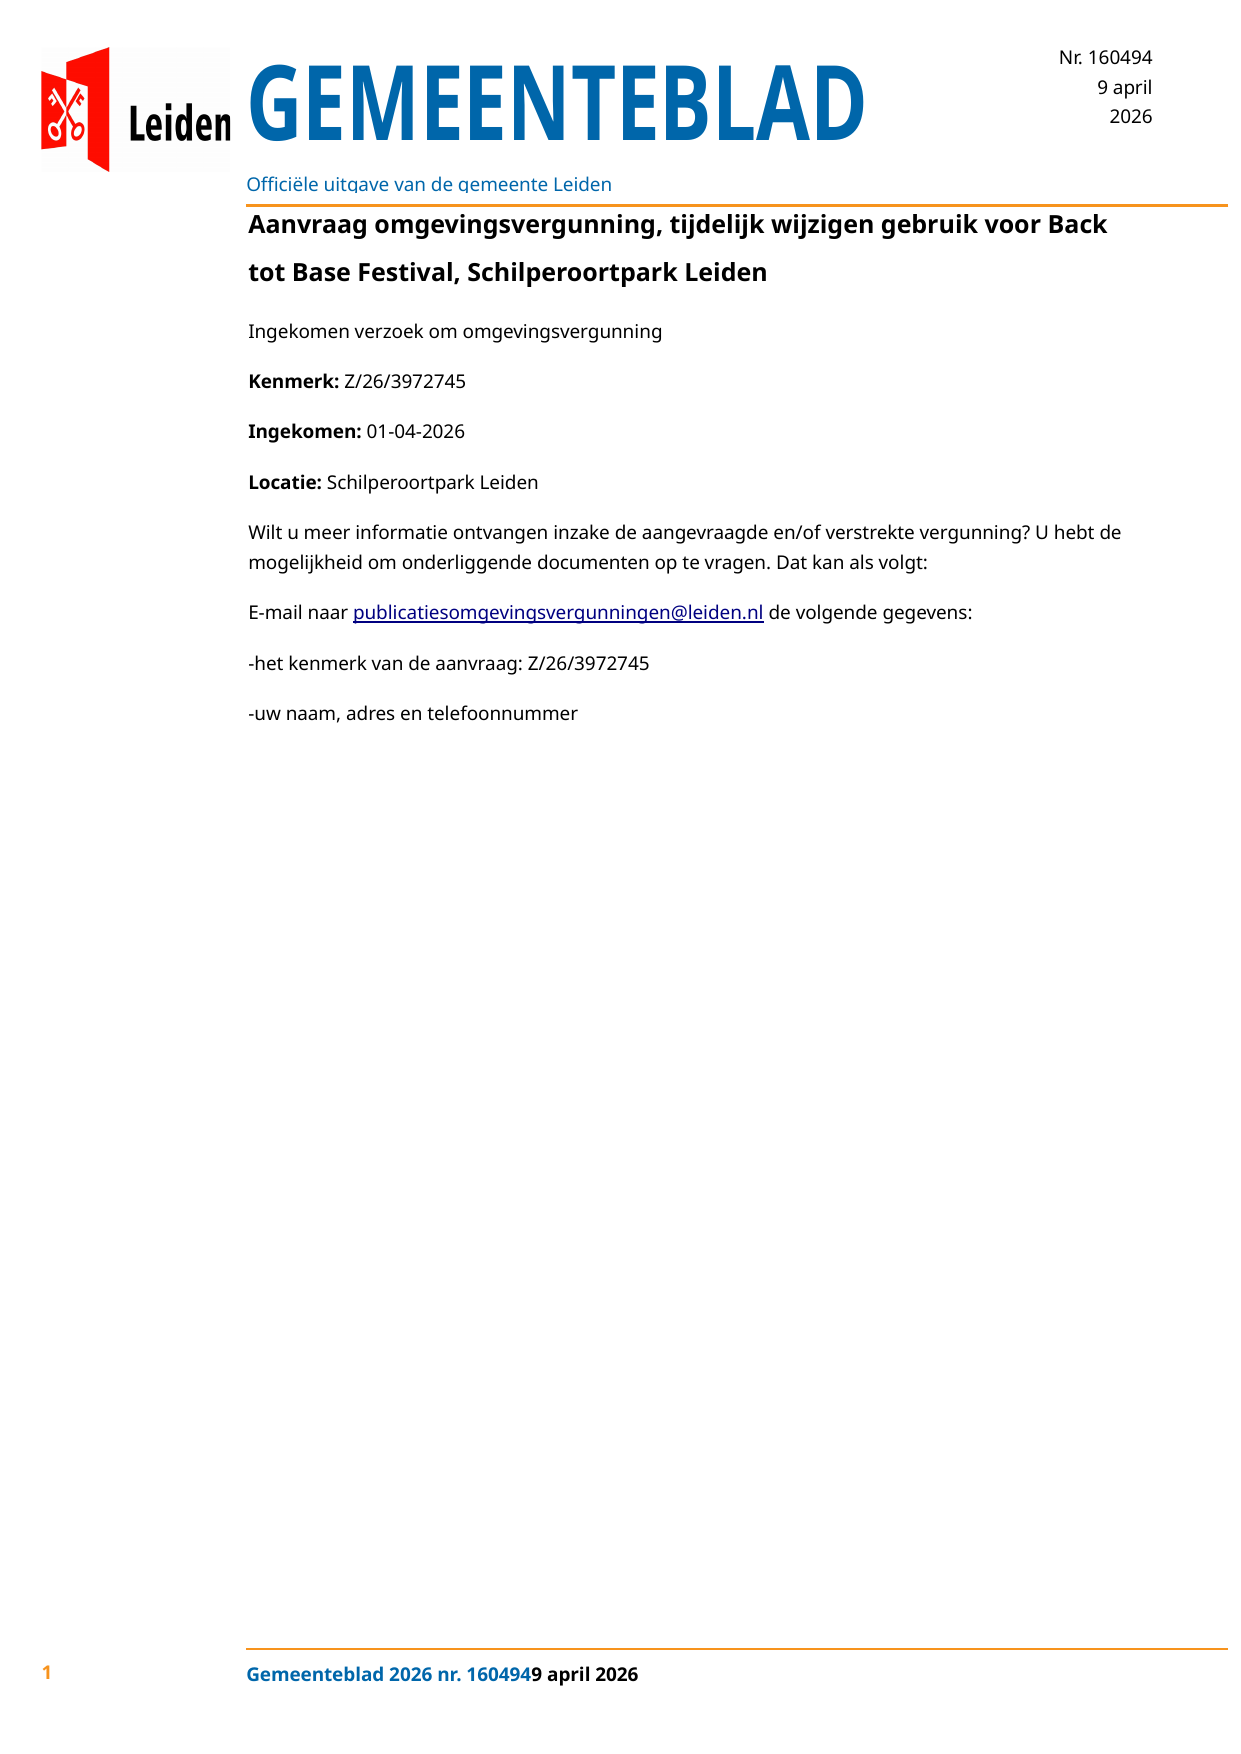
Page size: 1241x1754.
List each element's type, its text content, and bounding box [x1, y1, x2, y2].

text Aanvraag omgevingsvergunning, tijdelijk wijzigen gebruik voor Back tot Base Festival, Schilperoortpark Leiden [248, 207, 1152, 288]
text Ingekomen: 01-04-2026 [248, 419, 1152, 444]
text Ingekomen verzoek om omgevingsvergunning [248, 318, 1152, 344]
picture [41, 47, 231, 172]
text Kenmerk: Z/26/3972745 [248, 368, 1152, 394]
text Wilt u meer informatie ontvangen inzake de aangevraagde en/of verstrekte vergunning? U hebt de mogelijkheid om onderliggende documenten op te vragen. Dat kan als volgt: [248, 519, 1152, 575]
text -uw naam, adres en telefoonnummer [248, 700, 1152, 726]
text -het kenmerk van de aanvraag: Z/26/3972745 [248, 650, 1152, 676]
text E-mail naar publicatiesomgevingsvergunningen@leiden.nl de volgende gegevens: [248, 599, 1152, 625]
text Locatie: Schilperoortpark Leiden [248, 469, 1152, 495]
